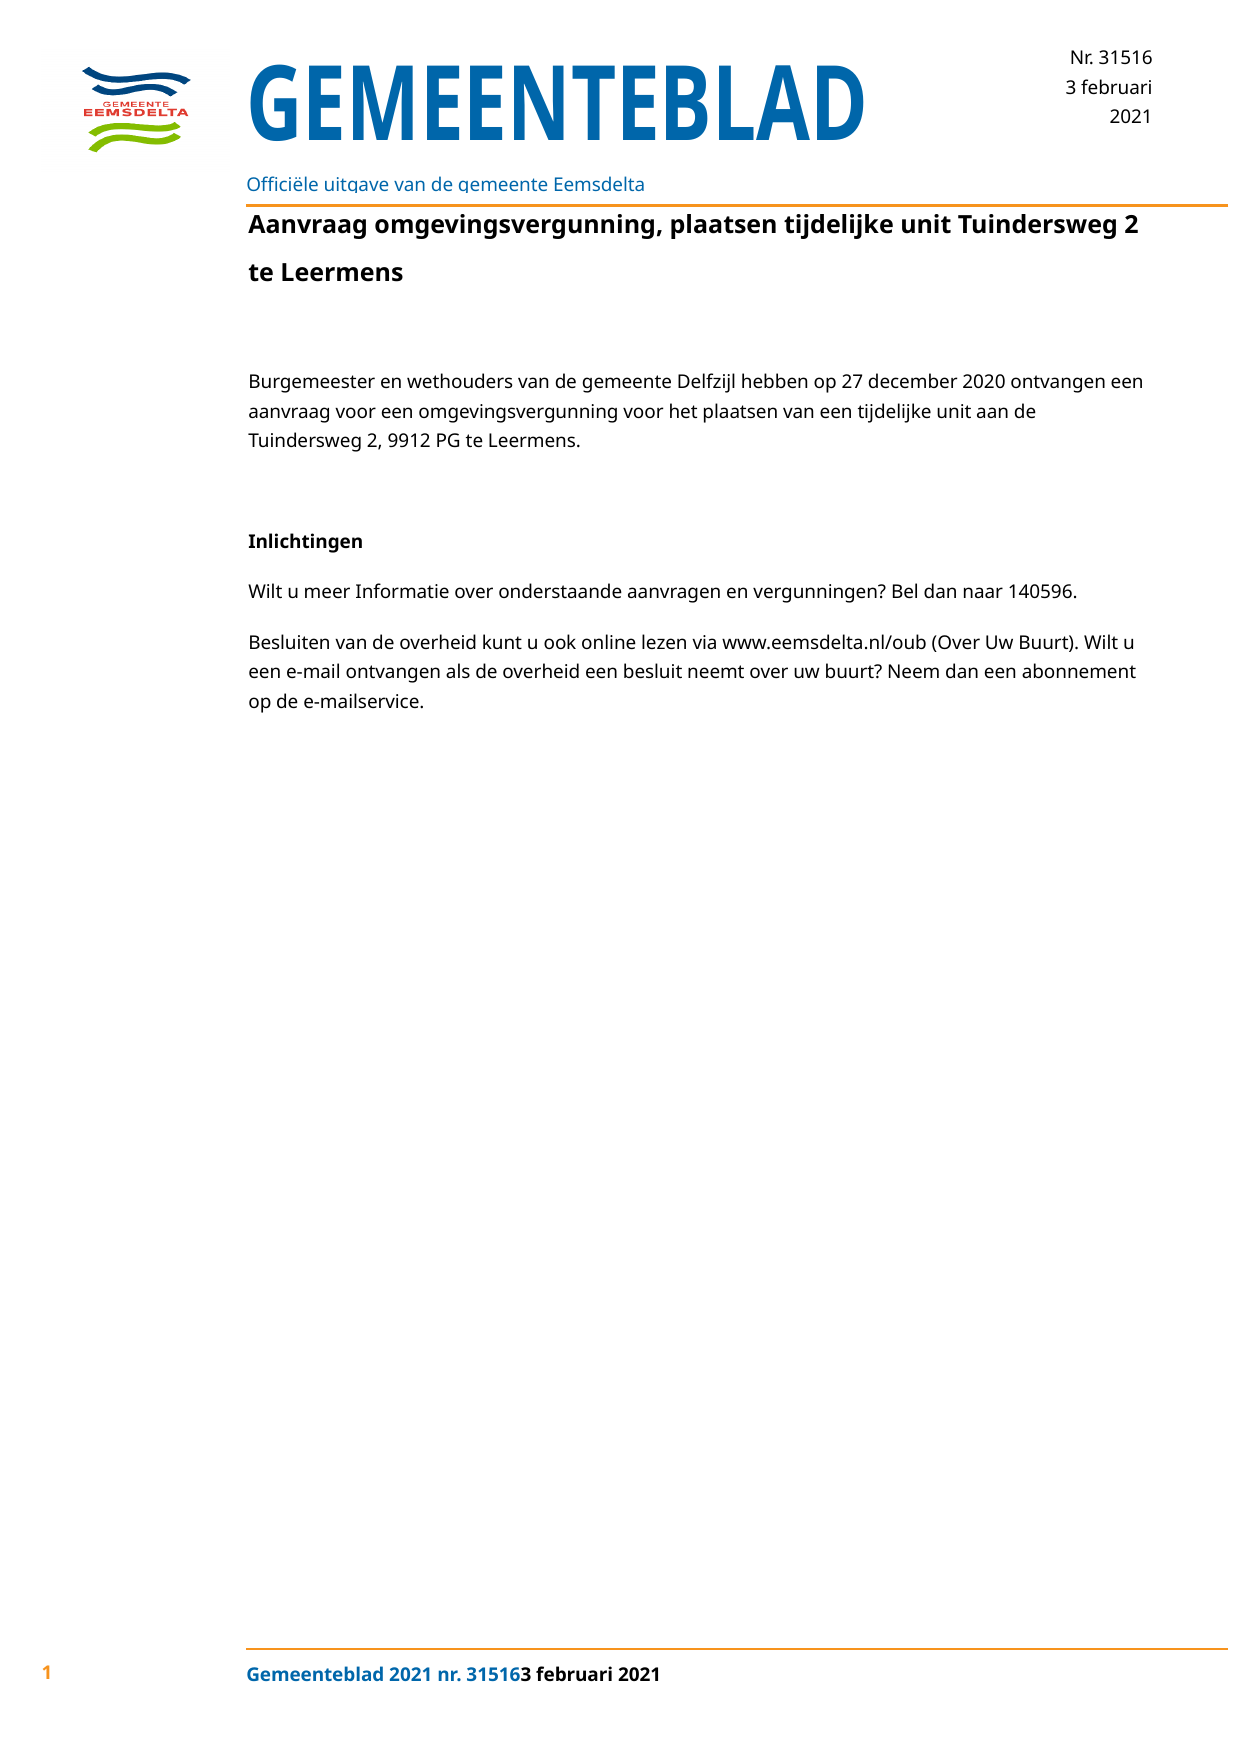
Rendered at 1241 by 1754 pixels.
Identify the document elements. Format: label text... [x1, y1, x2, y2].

text Wilt u meer Informatie over onderstaande aanvragen en vergunningen? Bel dan naar 140596. [248, 579, 1152, 604]
text Besluiten van de overheid kunt u ook online lezen via www.eemsdelta.nl/oub (Over Uw Buurt). Wilt u een e-mail ontvangen als de overheid een besluit neemt over uw buurt? Neem dan een abonnement op de e-mailservice. [248, 629, 1152, 714]
text Aanvraag omgevingsvergunning, plaatsen tijdelijke unit Tuindersweg 2 te Leermens [248, 207, 1152, 288]
text Burgemeester en wethouders van de gemeente Delfzijl hebben op 27 december 2020 ontvangen een aanvraag voor een omgevingsvergunning voor het plaatsen van een tijdelijke unit aan de Tuindersweg 2, 9912 PG te Leermens. [248, 368, 1152, 453]
picture [41, 47, 231, 172]
text Inlichtingen [248, 528, 1152, 554]
